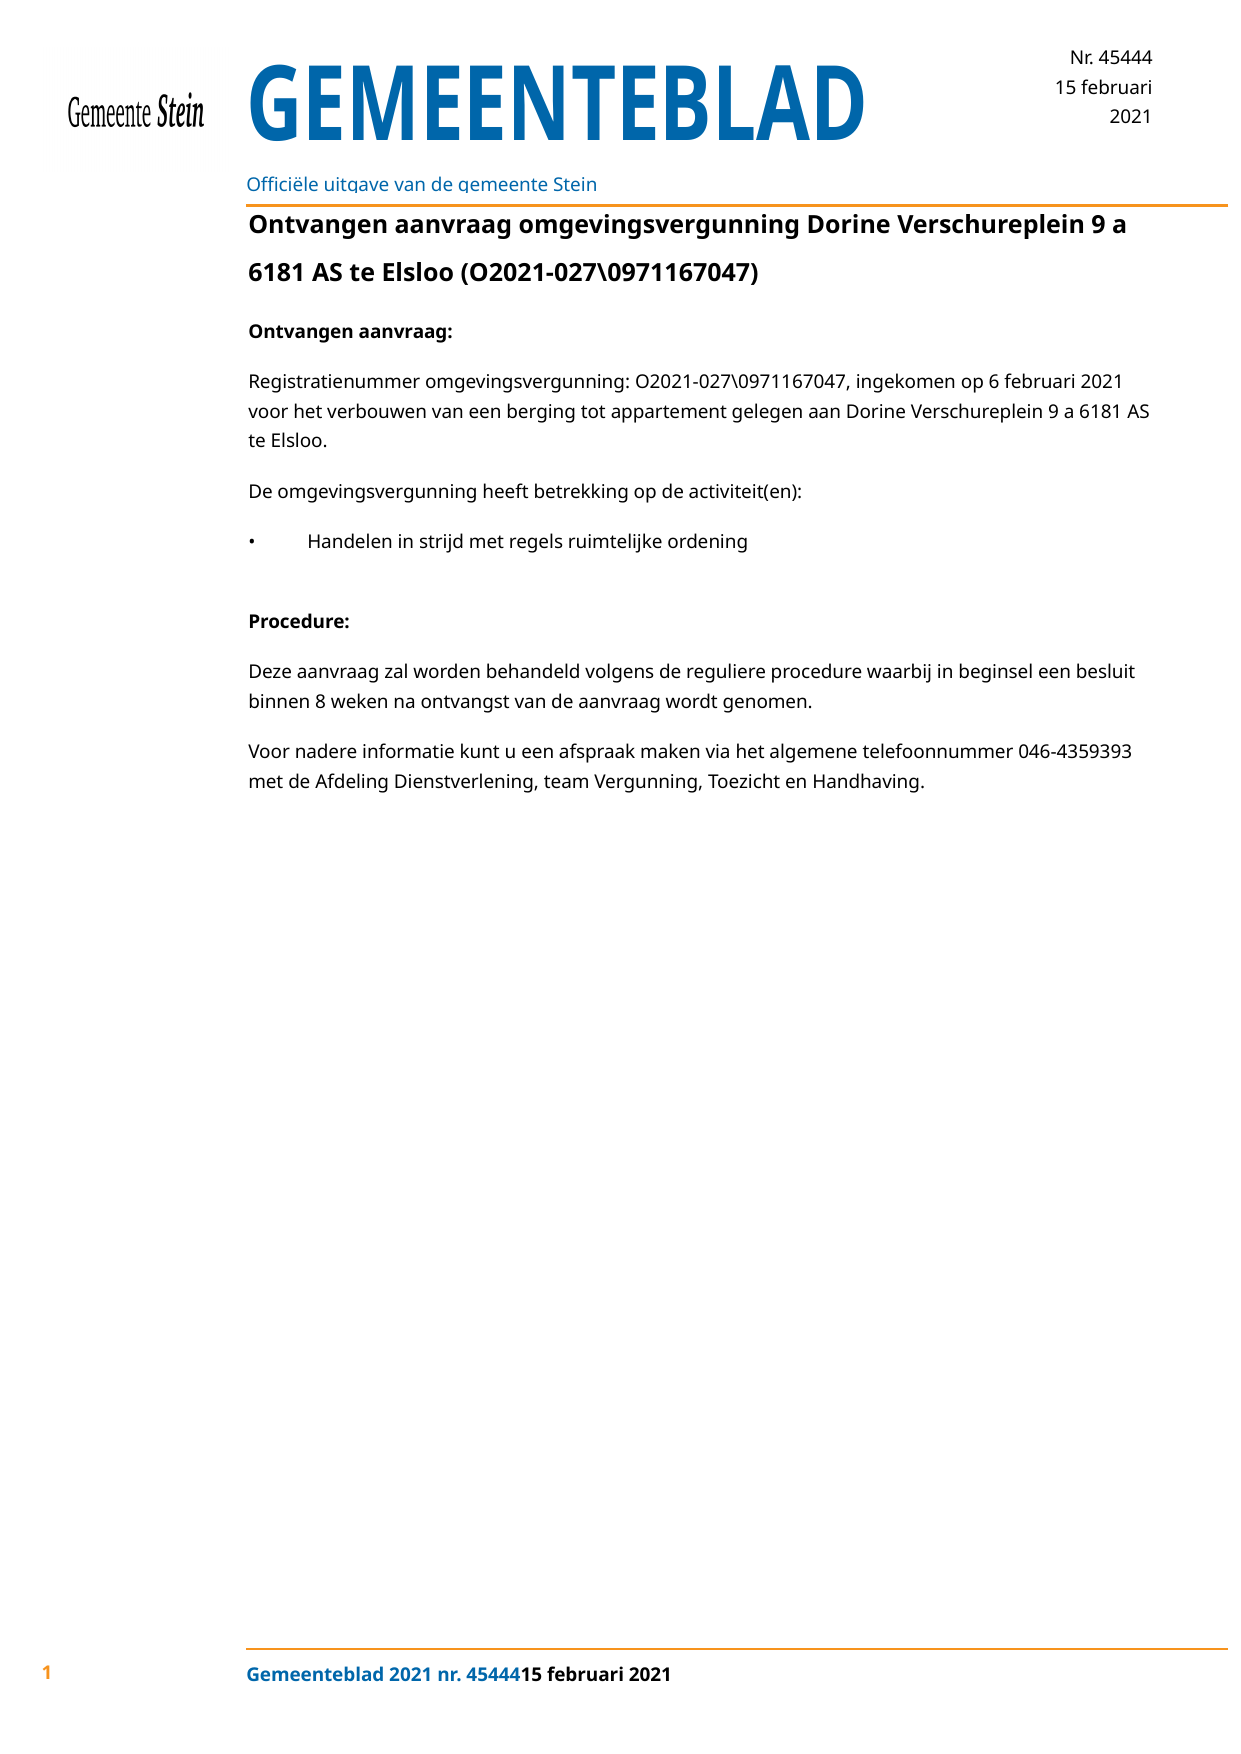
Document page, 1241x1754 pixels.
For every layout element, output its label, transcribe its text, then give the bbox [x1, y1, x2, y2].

text Ontvangen aanvraag: [248, 318, 1152, 344]
text Registratienummer omgevingsvergunning: O2021-027\0971167047, ingekomen op 6 februari 2021 voor het verbouwen van een berging tot appartement gelegen aan Dorine Verschureplein 9 a 6181 AS te Elsloo. [248, 368, 1152, 453]
text Ontvangen aanvraag omgevingsvergunning Dorine Verschureplein 9 a 6181 AS te Elsloo (O2021-027\0971167047) [248, 207, 1152, 288]
text Deze aanvraag zal worden behandeld volgens de reguliere procedure waarbij in beginsel een besluit binnen 8 weken na ontvangst van de aanvraag wordt genomen. [248, 659, 1152, 714]
text Procedure: [248, 608, 1152, 634]
list Handelen in strijd met regels ruimtelijke ordening [248, 528, 1152, 554]
text De omgevingsvergunning heeft betrekking op de activiteit(en): [248, 478, 1152, 504]
text Voor nadere informatie kunt u een afspraak maken via het algemene telefoonnummer 046-4359393 met de Afdeling Dienstverlening, team Vergunning, Toezicht en Handhaving. [248, 739, 1152, 794]
picture [41, 47, 231, 172]
